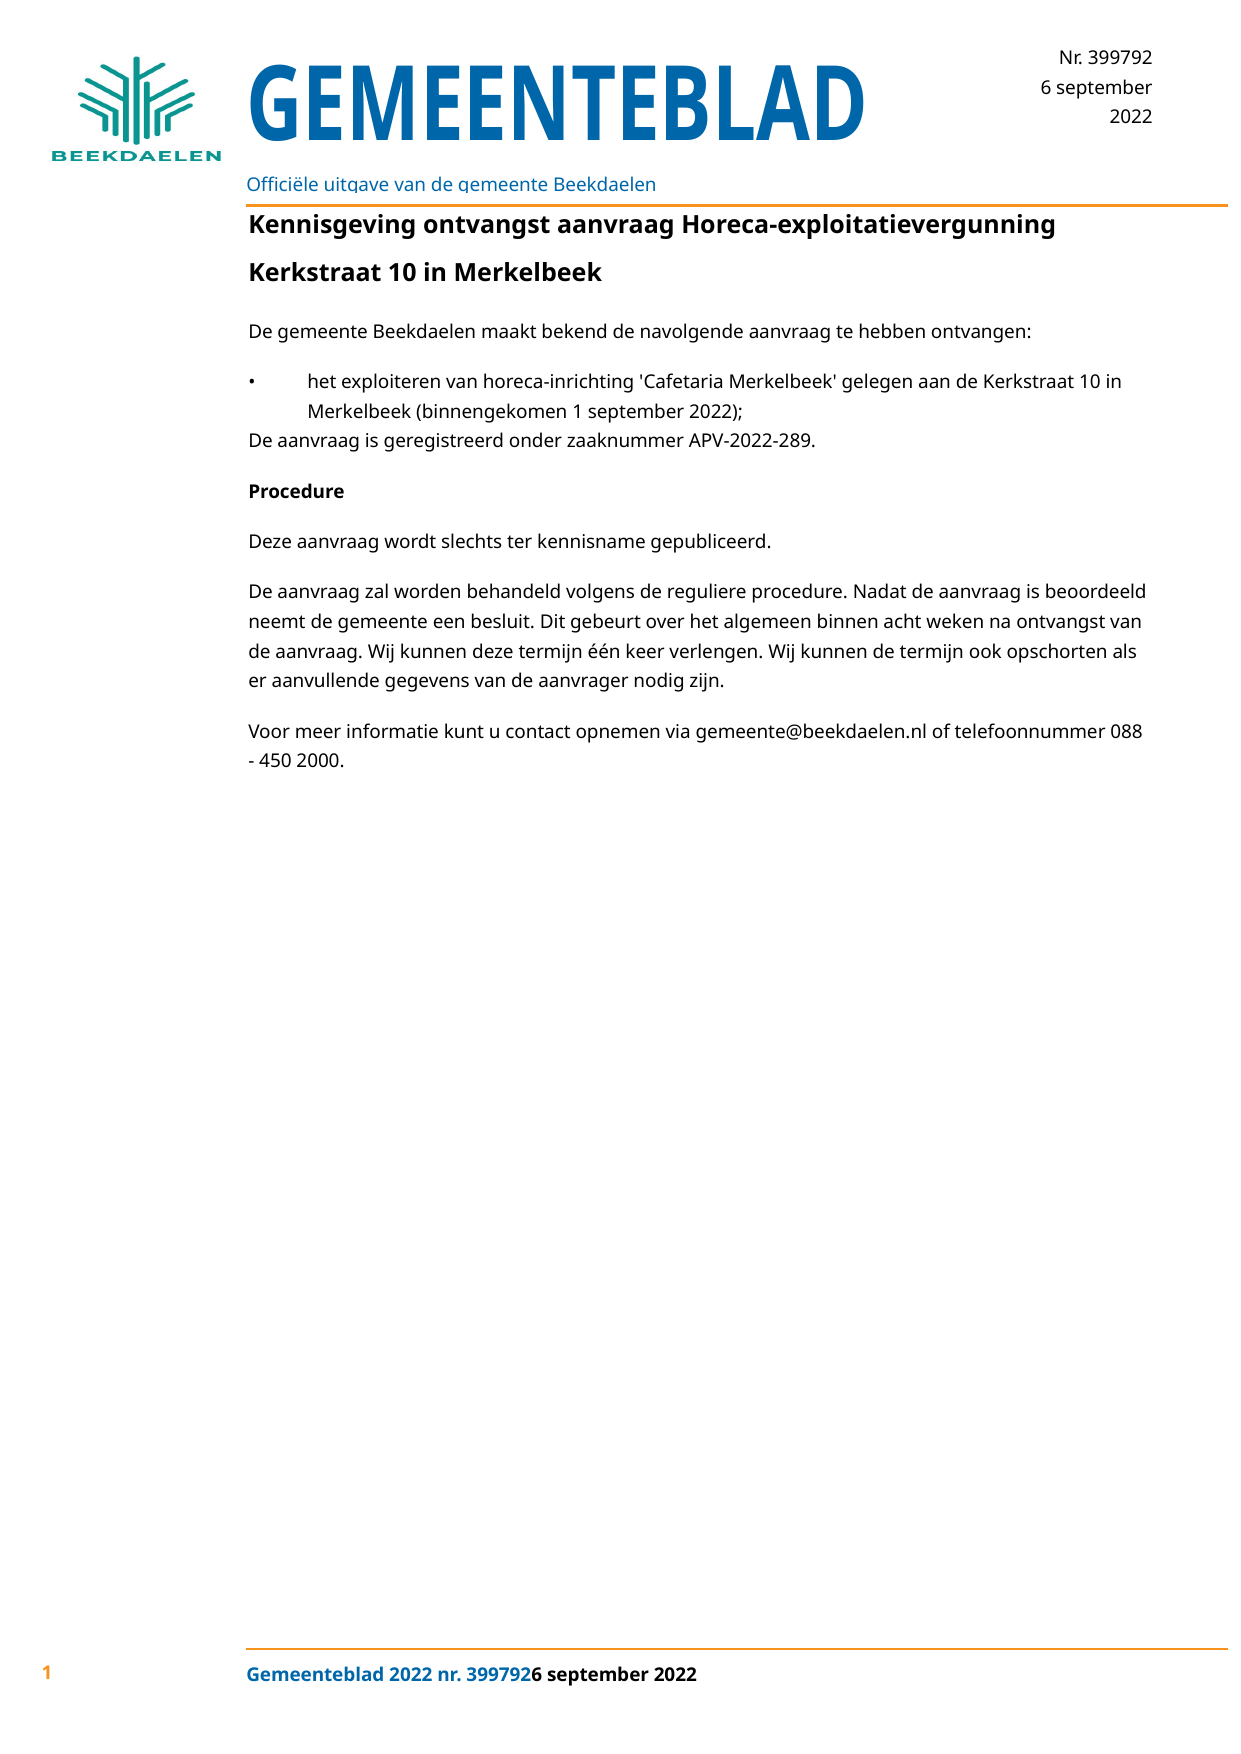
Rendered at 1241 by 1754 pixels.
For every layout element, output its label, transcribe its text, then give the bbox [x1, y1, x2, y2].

text Procedure [248, 478, 1152, 504]
text De aanvraag zal worden behandeld volgens de reguliere procedure. Nadat de aanvraag is beoordeeld neemt de gemeente een besluit. Dit gebeurt over het algemeen binnen acht weken na ontvangst van de aanvraag. Wij kunnen deze termijn één keer verlengen. Wij kunnen de termijn ook opschorten als er aanvullende gegevens van de aanvrager nodig zijn. [248, 579, 1152, 693]
text Kennisgeving ontvangst aanvraag Horeca-exploitatievergunning Kerkstraat 10 in Merkelbeek [248, 207, 1152, 288]
text Voor meer informatie kunt u contact opnemen via gemeente@beekdaelen.nl of telefoonnummer 088 - 450 2000. [248, 718, 1152, 773]
text De aanvraag is geregistreerd onder zaaknummer APV-2022-289. [248, 427, 1152, 453]
picture [41, 47, 231, 172]
list het exploiteren van horeca-inrichting 'Cafetaria Merkelbeek' gelegen aan de Kerkstraat 10 in Merkelbeek (binnengekomen 1 september 2022); [248, 368, 1152, 424]
text Deze aanvraag wordt slechts ter kennisname gepubliceerd. [248, 528, 1152, 554]
text De gemeente Beekdaelen maakt bekend de navolgende aanvraag te hebben ontvangen: [248, 318, 1152, 344]
